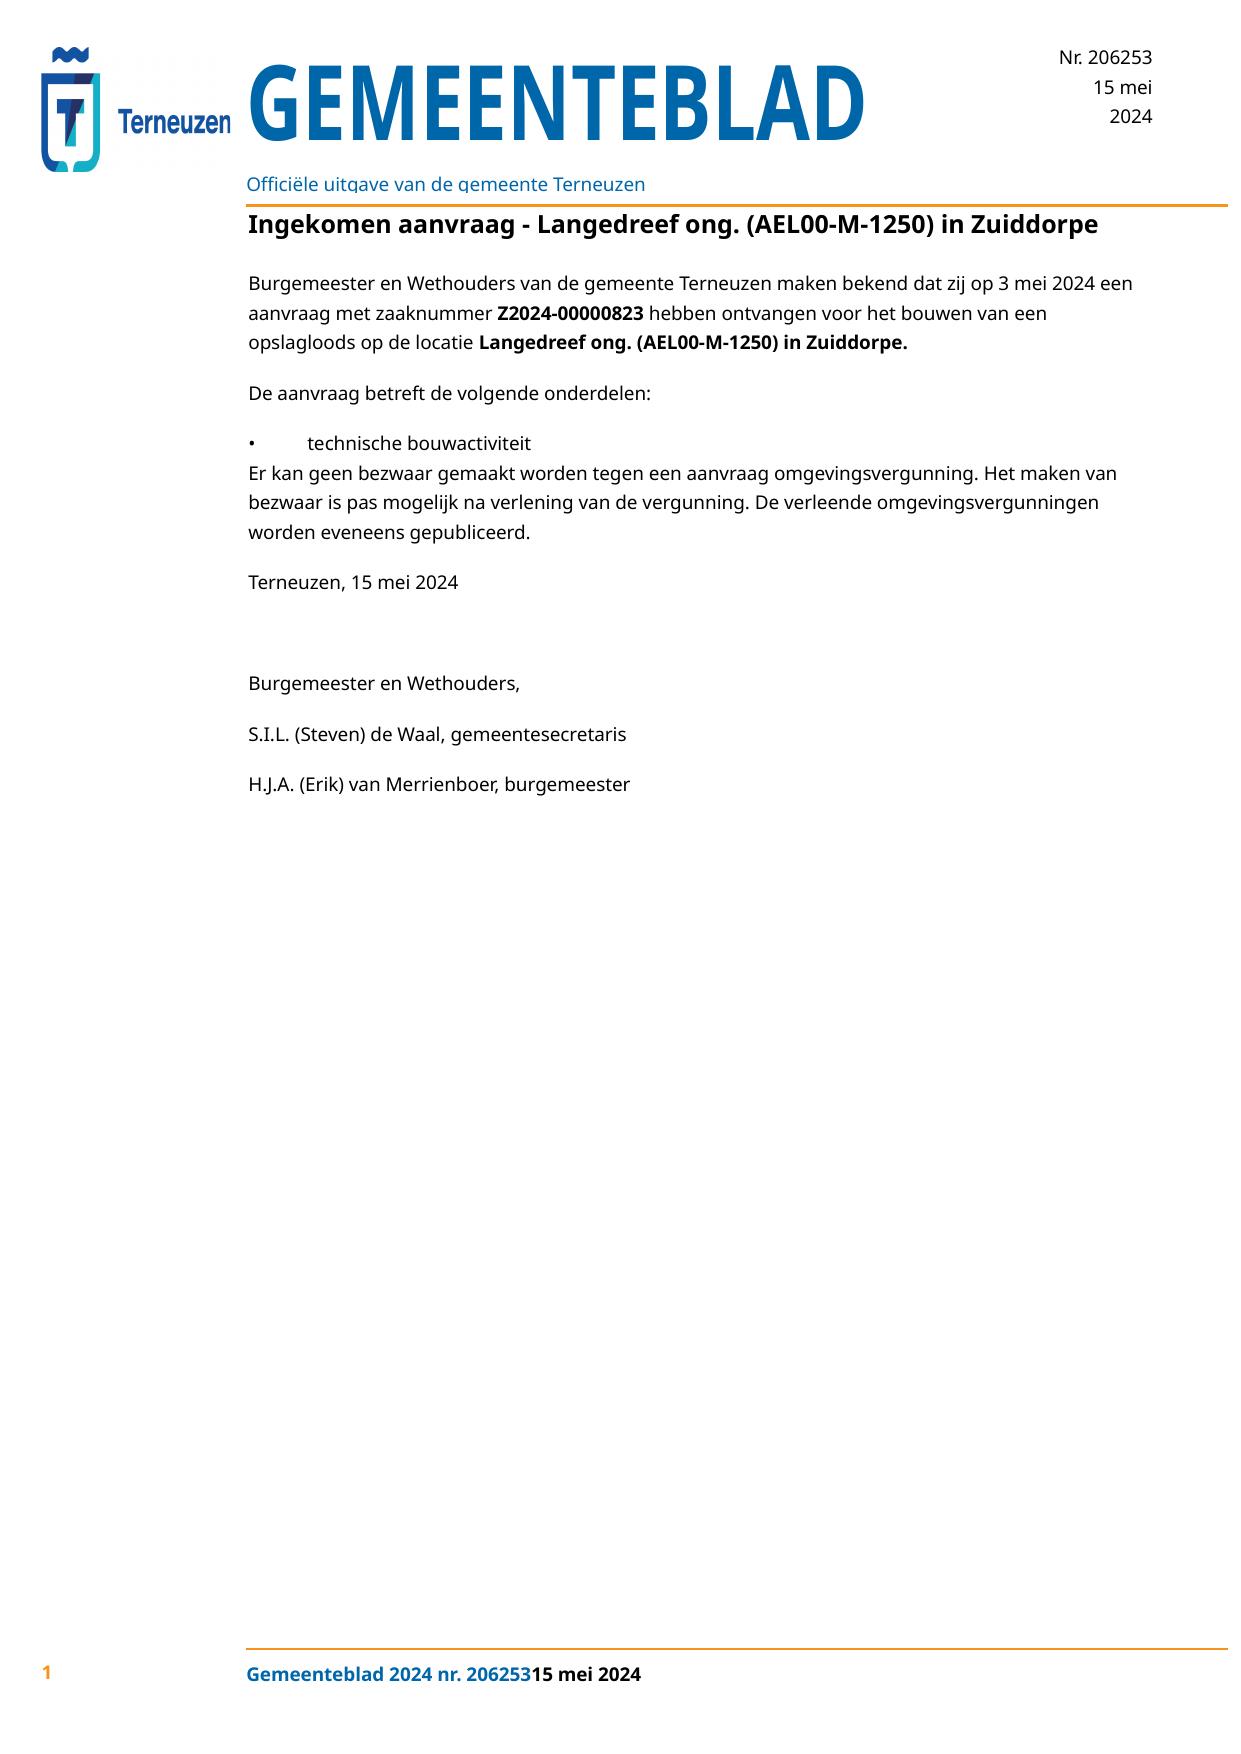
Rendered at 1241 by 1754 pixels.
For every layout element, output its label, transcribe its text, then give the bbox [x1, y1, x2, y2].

text Burgemeester en Wethouders, [248, 670, 1152, 696]
text S.I.L. (Steven) de Waal, gemeentesecretaris [248, 721, 1152, 746]
picture [41, 47, 231, 172]
text Terneuzen, 15 mei 2024 [248, 569, 1152, 595]
list technische bouwactiviteit [248, 430, 1152, 456]
text Ingekomen aanvraag - Langedreef ong. (AEL00-M-1250) in Zuiddorpe [248, 207, 1152, 241]
text Burgemeester en Wethouders van de gemeente Terneuzen maken bekend dat zij op 3 mei 2024 een aanvraag met zaaknummer Z2024-00000823 hebben ontvangen voor het bouwen van een opslagloods op de locatie Langedreef ong. (AEL00-M-1250) in Zuiddorpe. [248, 270, 1152, 355]
text Er kan geen bezwaar gemaakt worden tegen een aanvraag omgevingsvergunning. Het maken van bezwaar is pas mogelijk na verlening van de vergunning. De verleende omgevingsvergunningen worden eveneens gepubliceerd. [248, 460, 1152, 545]
text H.J.A. (Erik) van Merrienboer, burgemeester [248, 771, 1152, 797]
text De aanvraag betreft de volgende onderdelen: [248, 380, 1152, 406]
